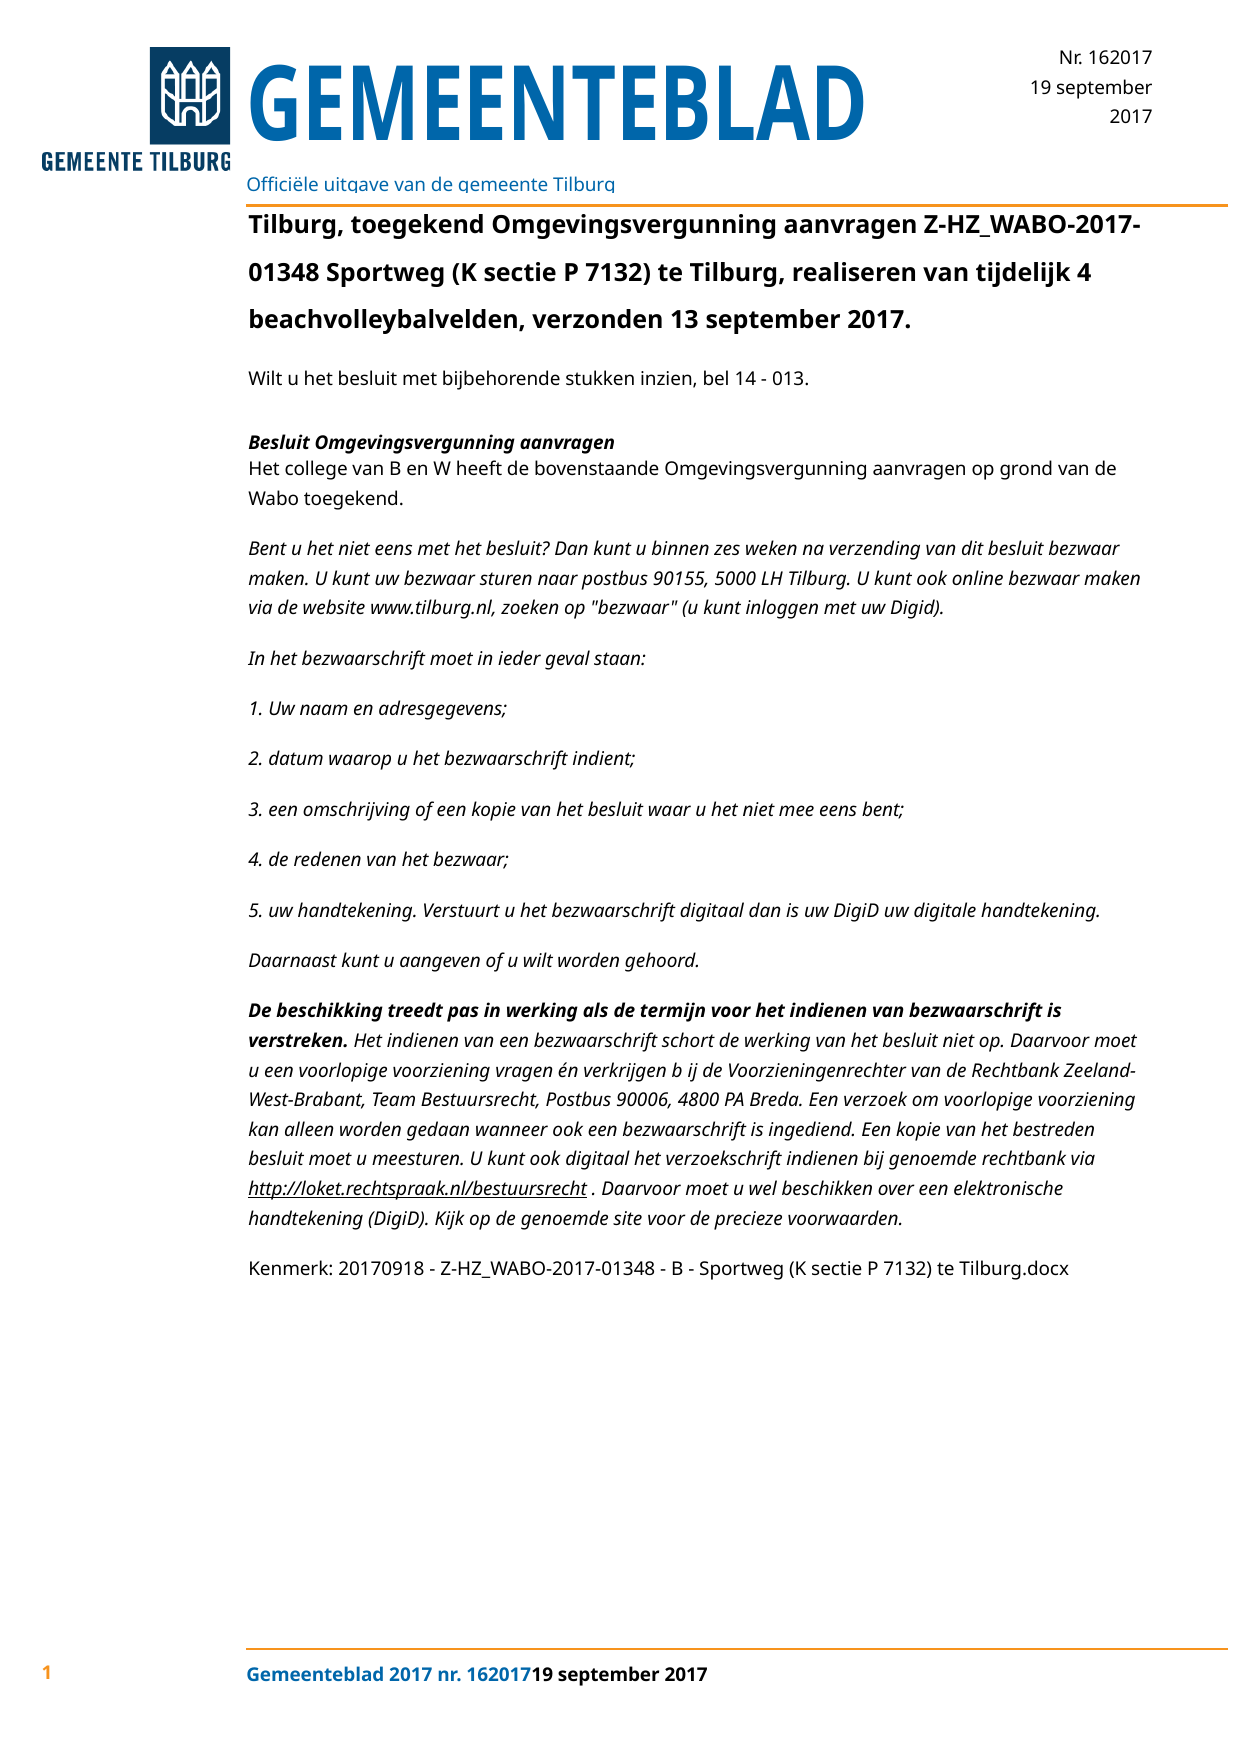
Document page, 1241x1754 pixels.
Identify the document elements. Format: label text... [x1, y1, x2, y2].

text De beschikking treedt pas in werking als de termijn voor het indienen van bezwaarschrift is verstreken. Het indienen van een bezwaarschrift schort de werking van het besluit niet op. Daarvoor moet u een voorlopige voorziening vragen én verkrijgen b ij de Voorzieningenrechter van de Rechtbank Zeeland-West-Brabant, Team Bestuursrecht, Postbus 90006, 4800 PA Breda. Een verzoek om voorlopige voorziening kan alleen worden gedaan wanneer ook een bezwaarschrift is ingediend. Een kopie van het bestreden besluit moet u meesturen. U kunt ook digitaal het verzoekschrift indienen bij genoemde rechtbank via http://loket.rechtspraak.nl/bestuursrecht . Daarvoor moet u wel beschikken over een elektronische handtekening (DigiD). Kijk op de genoemde site voor de precieze voorwaarden. [248, 998, 1152, 1231]
text In het bezwaarschrift moet in ieder geval staan: [248, 645, 1152, 671]
text 3. een omschrijving of een kopie van het besluit waar u het niet mee eens bent; [248, 796, 1152, 822]
text Tilburg, toegekend Omgevingsvergunning aanvragen Z-HZ_WABO-2017-01348 Sportweg (K sectie P 7132) te Tilburg, realiseren van tijdelijk 4 beachvolleybalvelden, verzonden 13 september 2017. [248, 207, 1152, 336]
text 4. de redenen van het bezwaar; [248, 846, 1152, 872]
text Bent u het niet eens met het besluit? Dan kunt u binnen zes weken na verzending van dit besluit bezwaar maken. U kunt uw bezwaar sturen naar postbus 90155, 5000 LH Tilburg. U kunt ook online bezwaar maken via de website www.tilburg.nl, zoeken op "bezwaar" (u kunt inloggen met uw Digid). [248, 535, 1152, 620]
text Daarnaast kunt u aangeven of u wilt worden gehoord. [248, 947, 1152, 973]
text Wilt u het besluit met bijbehorende stukken inzien, bel 14 - 013. [248, 366, 1152, 391]
text Besluit Omgevingsvergunning aanvragen [248, 429, 1152, 455]
text 2. datum waarop u het bezwaarschrift indient; [248, 746, 1152, 771]
text Kenmerk: 20170918 - Z-HZ_WABO-2017-01348 - B - Sportweg (K sectie P 7132) te Tilburg.docx [248, 1255, 1152, 1281]
text Het college van B en W heeft de bovenstaande Omgevingsvergunning aanvragen op grond van de Wabo toegekend. [248, 455, 1152, 511]
text 5. uw handtekening. Verstuurt u het bezwaarschrift digitaal dan is uw DigiD uw digitale handtekening. [248, 897, 1152, 923]
picture [41, 47, 231, 172]
text 1. Uw naam en adresgegevens; [248, 695, 1152, 721]
